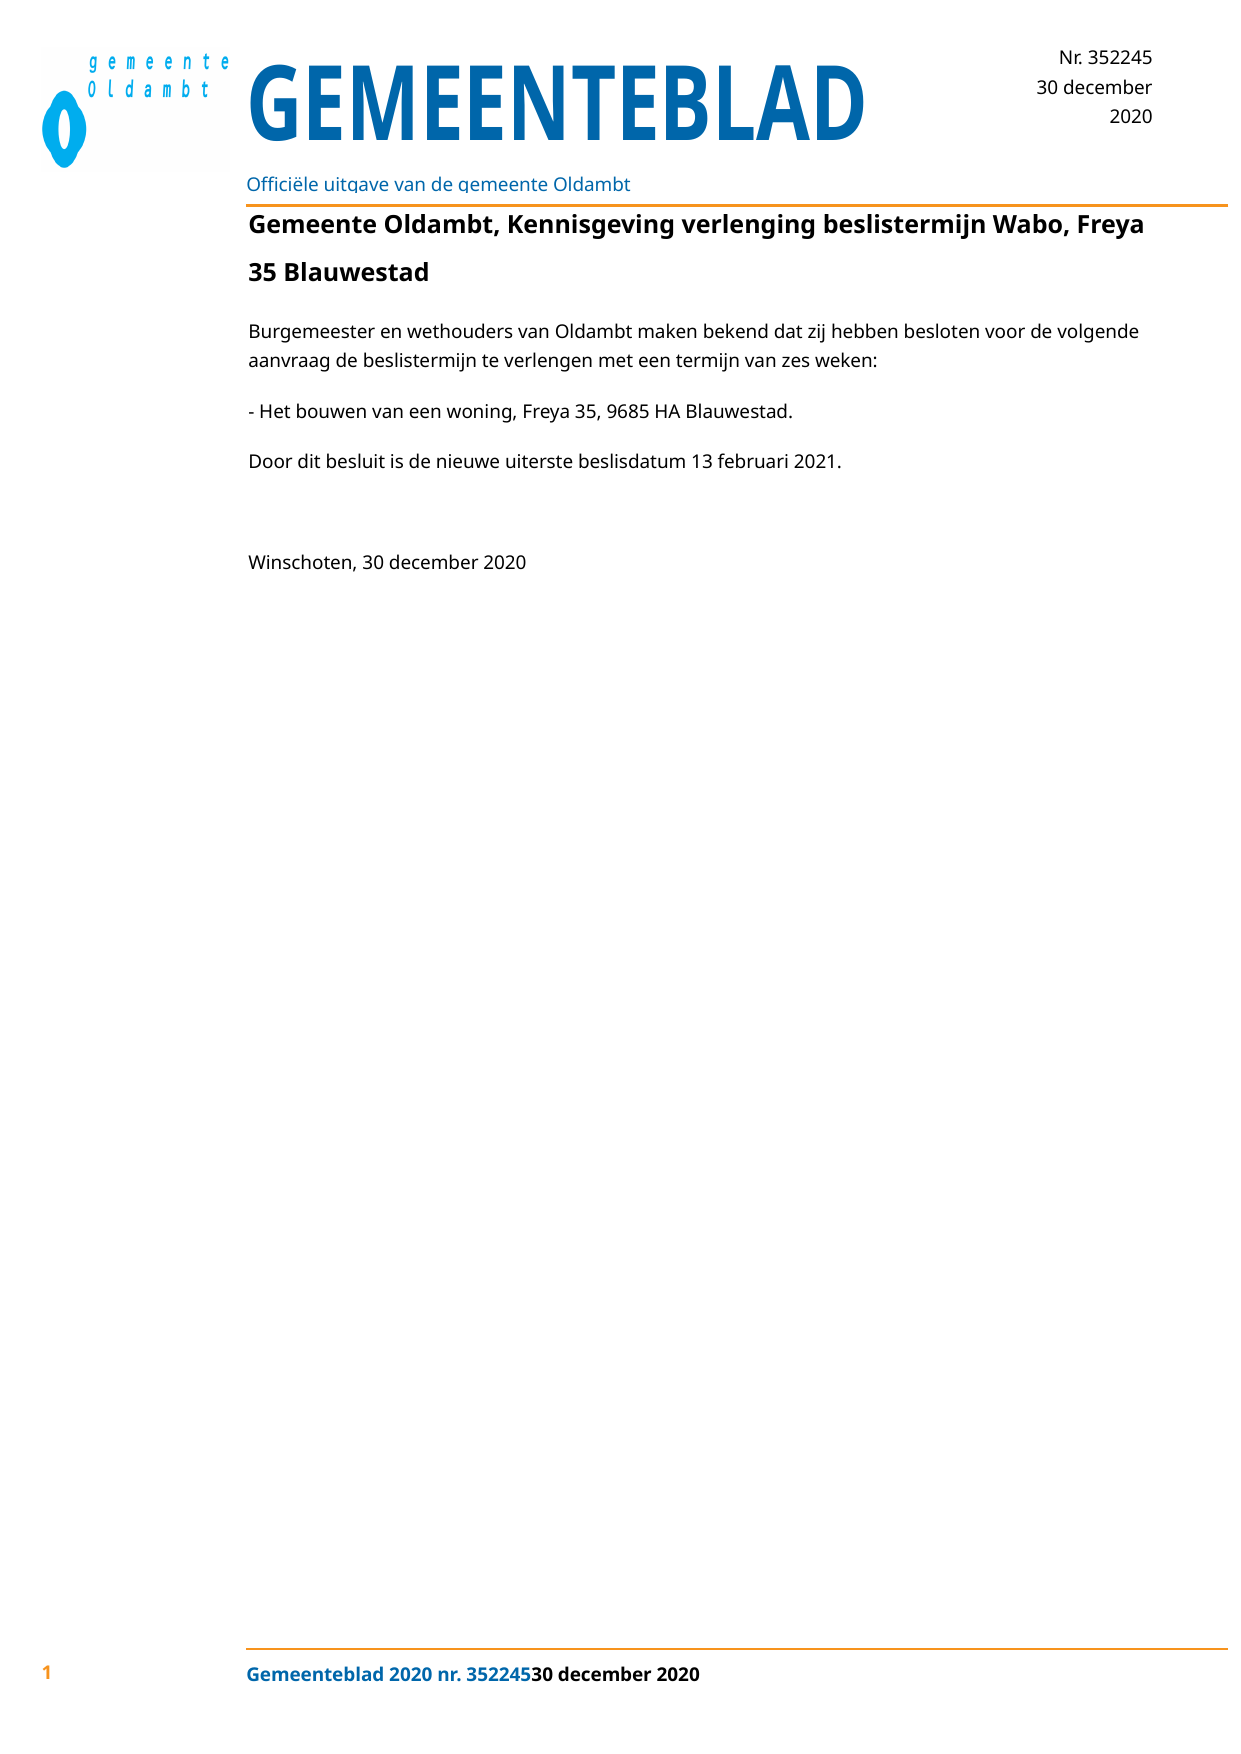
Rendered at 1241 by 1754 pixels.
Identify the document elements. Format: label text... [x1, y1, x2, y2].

text Winschoten, 30 december 2020 [248, 549, 1152, 575]
text Door dit besluit is de nieuwe uiterste beslisdatum 13 februari 2021. [248, 448, 1152, 474]
text - Het bouwen van een woning, Freya 35, 9685 HA Blauwestad. [248, 398, 1152, 424]
picture [41, 47, 231, 172]
text Burgemeester en wethouders van Oldambt maken bekend dat zij hebben besloten voor de volgende aanvraag de beslistermijn te verlengen met een termijn van zes weken: [248, 318, 1152, 373]
text Gemeente Oldambt, Kennisgeving verlenging beslistermijn Wabo, Freya 35 Blauwestad [248, 207, 1152, 288]
